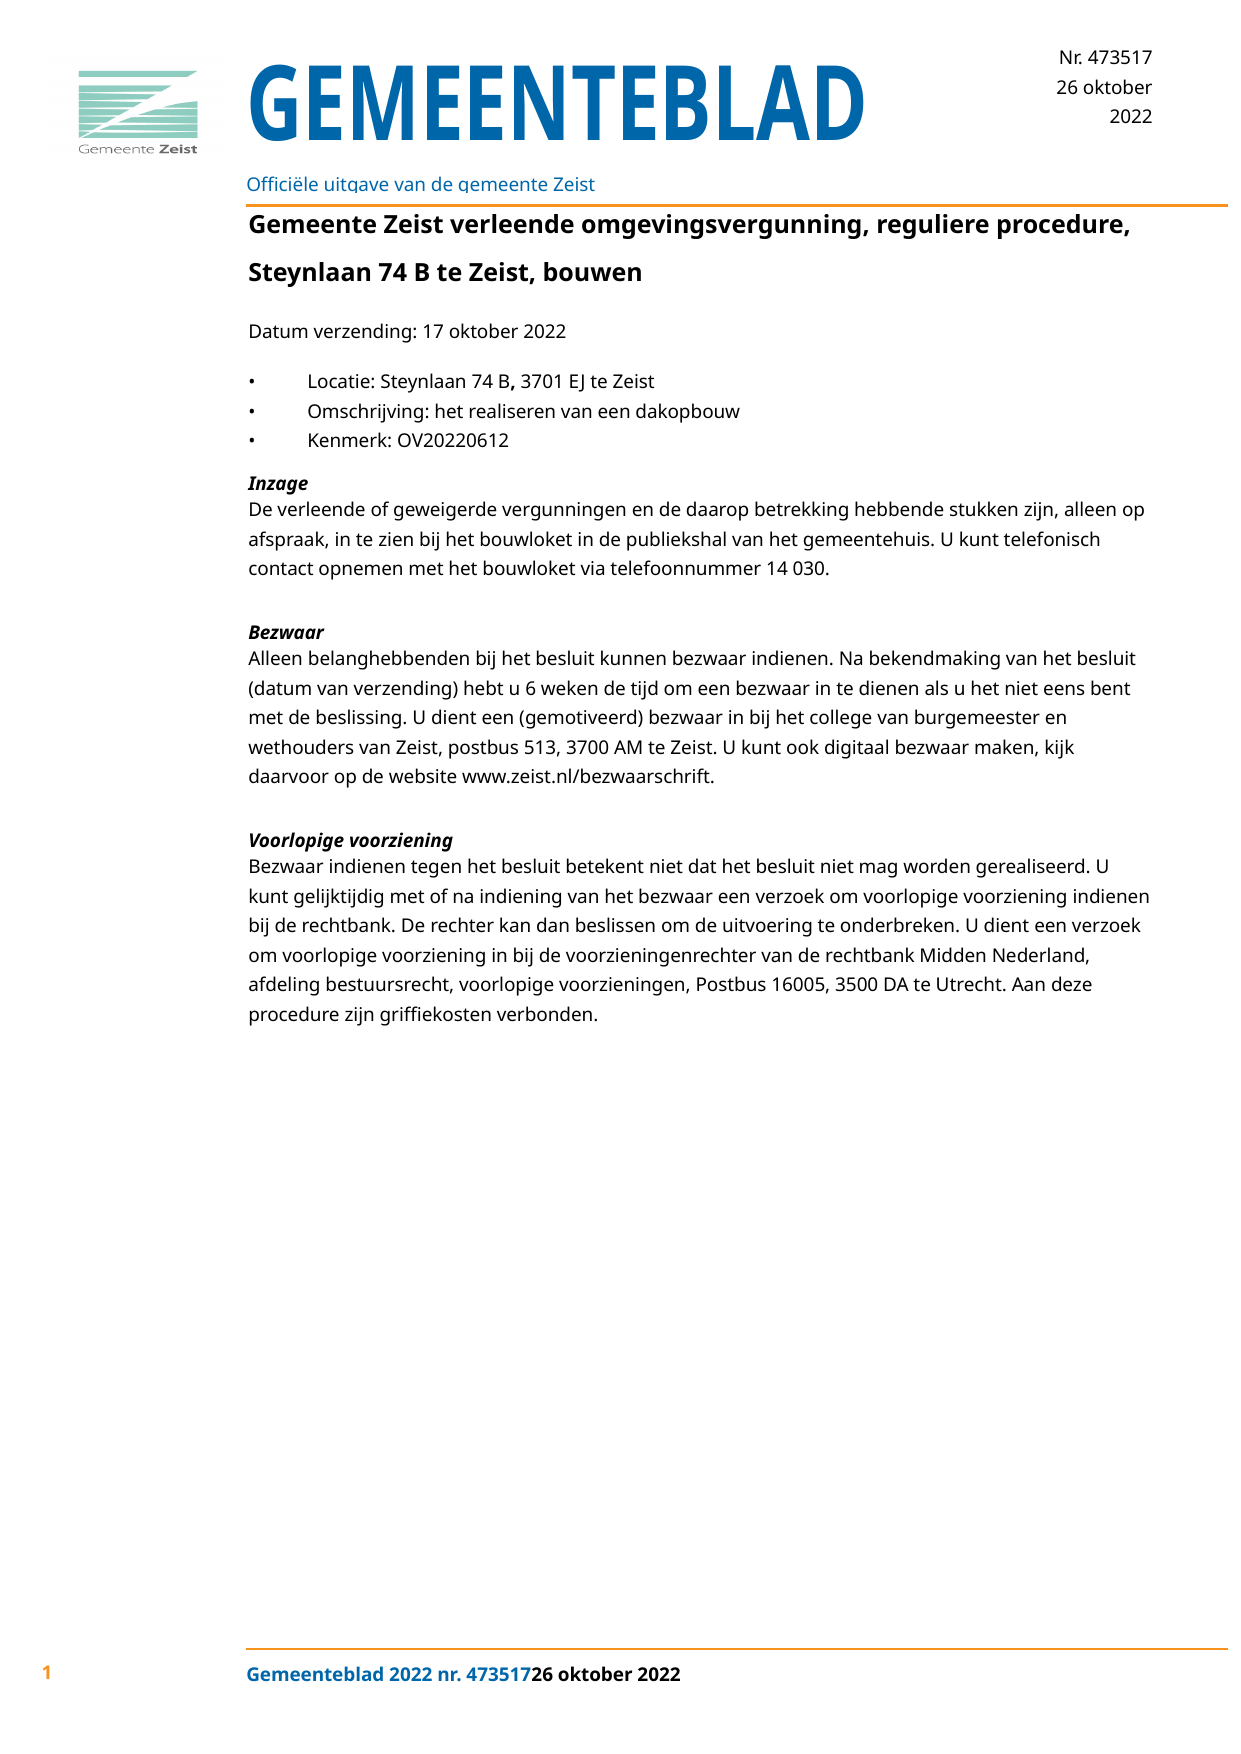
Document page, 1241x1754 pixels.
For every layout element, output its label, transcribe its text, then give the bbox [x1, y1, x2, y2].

text De verleende of geweigerde vergunningen en de daarop betrekking hebbende stukken zijn, alleen op afspraak, in te zien bij het bouwloket in de publiekshal van het gemeentehuis. U kunt telefonisch contact opnemen met het bouwloket via telefoonnummer 14 030. [248, 496, 1152, 581]
text Gemeente Zeist verleende omgevingsvergunning, reguliere procedure, Steynlaan 74 B te Zeist, bouwen [248, 207, 1152, 288]
text Bezwaar [248, 619, 1152, 645]
text Datum verzending: 17 oktober 2022 [248, 318, 1152, 344]
list Locatie: Steynlaan 74 B, 3701 EJ te Zeist [248, 368, 1152, 394]
picture [41, 47, 231, 172]
text Bezwaar indienen tegen het besluit betekent niet dat het besluit niet mag worden gerealiseerd. U kunt gelijktijdig met of na indiening van het bezwaar een verzoek om voorlopige voorziening indienen bij de rechtbank. De rechter kan dan beslissen om de uitvoering te onderbreken. U dient een verzoek om voorlopige voorziening in bij de voorzieningenrechter van de rechtbank Midden Nederland, afdeling bestuursrecht, voorlopige voorzieningen, Postbus 16005, 3500 DA te Utrecht. Aan deze procedure zijn griffiekosten verbonden. [248, 853, 1152, 1027]
list Kenmerk: OV20220612 [248, 427, 1152, 453]
text Voorlopige voorziening [248, 827, 1152, 853]
text Alleen belanghebbenden bij het besluit kunnen bezwaar indienen. Na bekendmaking van het besluit (datum van verzending) hebt u 6 weken de tijd om een bezwaar in te dienen als u het niet eens bent met de beslissing. U dient een (gemotiveerd) bezwaar in bij het college van burgemeester en wethouders van Zeist, postbus 513, 3700 AM te Zeist. U kunt ook digitaal bezwaar maken, kijk daarvoor op de website www.zeist.nl/bezwaarschrift. [248, 645, 1152, 789]
list Omschrijving: het realiseren van een dakopbouw [248, 398, 1152, 424]
text Inzage [248, 471, 1152, 496]
